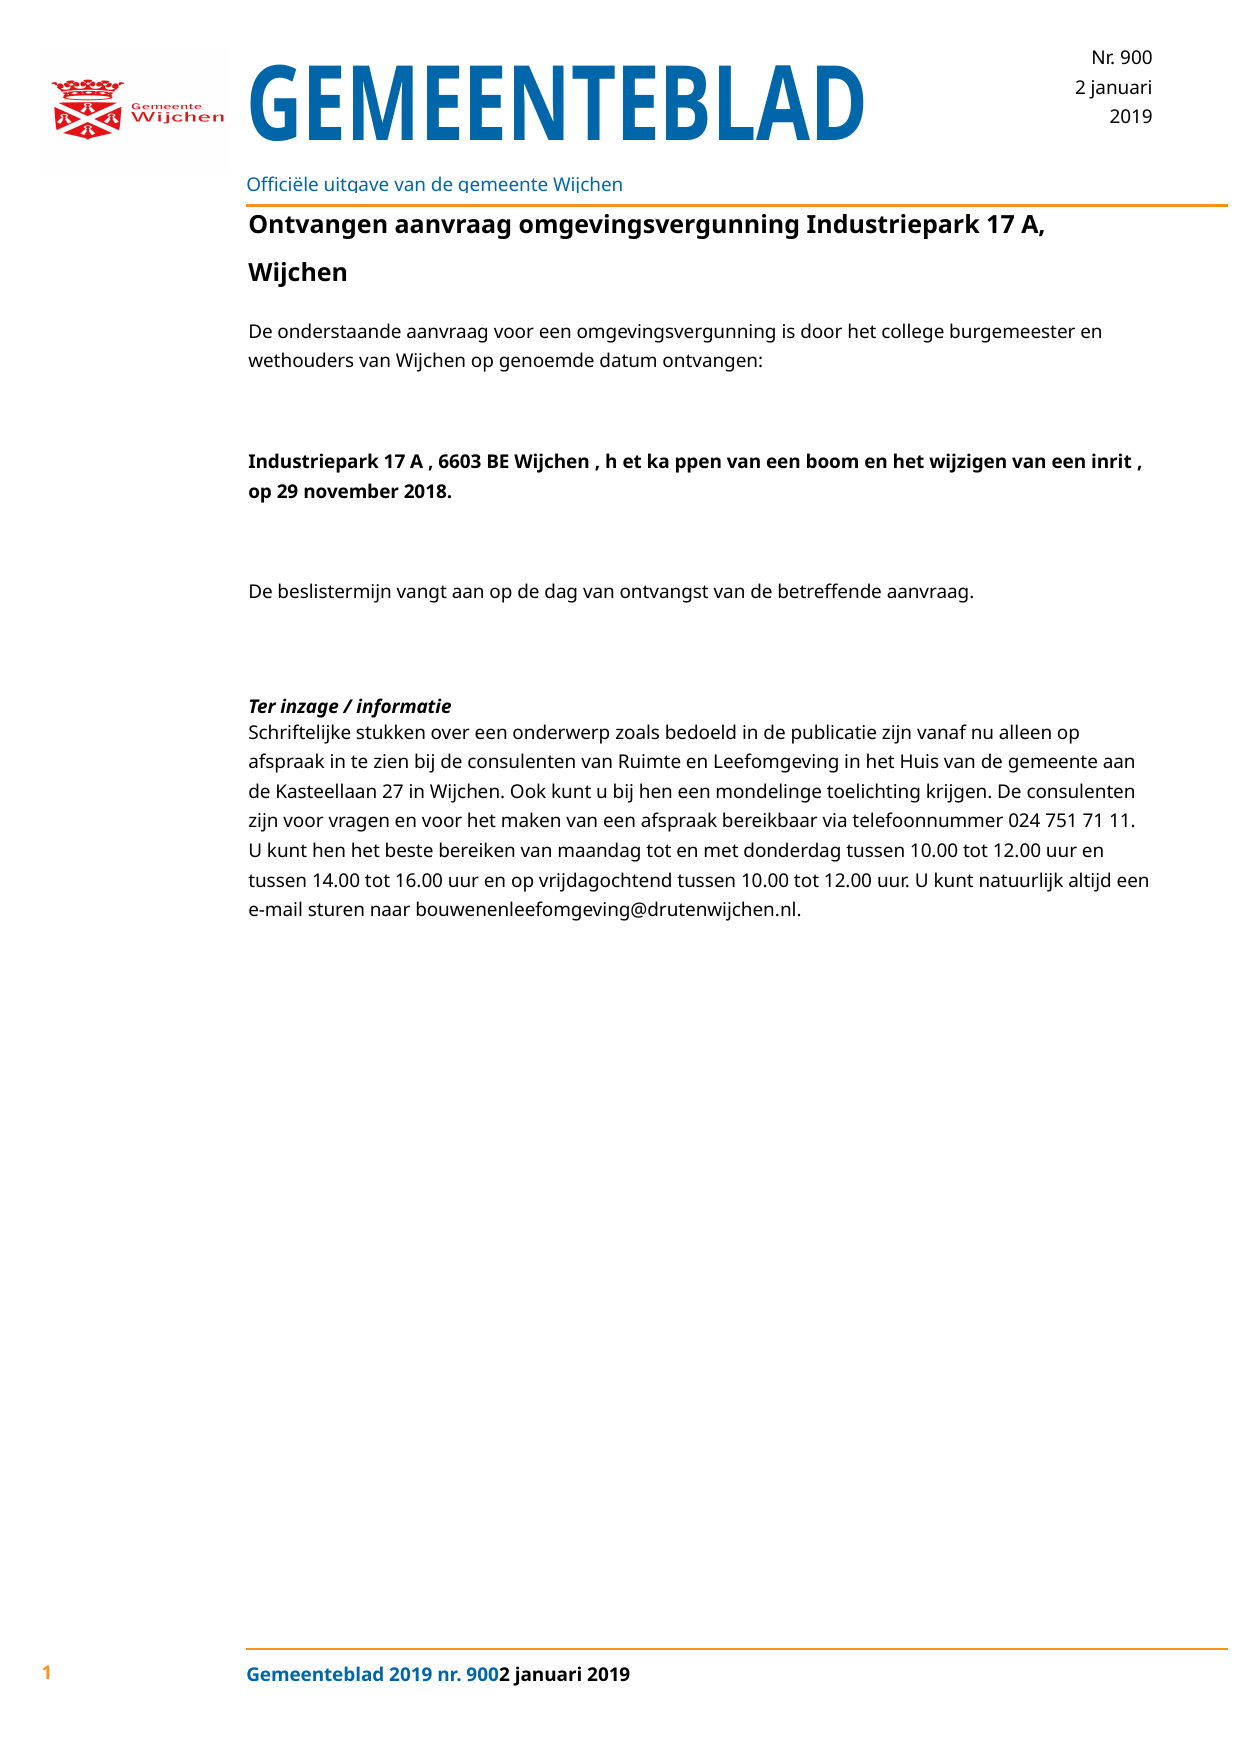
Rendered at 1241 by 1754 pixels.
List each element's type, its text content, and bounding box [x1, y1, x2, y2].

picture [41, 47, 231, 172]
text Schriftelijke stukken over een onderwerp zoals bedoeld in de publicatie zijn vanaf nu alleen op afspraak in te zien bij de consulenten van Ruimte en Leefomgeving in het Huis van de gemeente aan de Kasteellaan 27 in Wijchen. Ook kunt u bij hen een mondelinge toelichting krijgen. De consulenten zijn voor vragen en voor het maken van een afspraak bereikbaar via telefoonnummer 024 751 71 11. U kunt hen het beste bereiken van maandag tot en met donderdag tussen 10.00 tot 12.00 uur en tussen 14.00 tot 16.00 uur en op vrijdagochtend tussen 10.00 tot 12.00 uur. U kunt natuurlijk altijd een e-mail sturen naar bouwenenleefomgeving@drutenwijchen.nl. [248, 719, 1152, 922]
text De onderstaande aanvraag voor een omgevingsvergunning is door het college burgemeester en wethouders van Wijchen op genoemde datum ontvangen: [248, 318, 1152, 373]
text Ontvangen aanvraag omgevingsvergunning Industriepark 17 A, Wijchen [248, 207, 1152, 288]
text Industriepark 17 A , 6603 BE Wijchen , h et ka ppen van een boom en het wijzigen van een inrit , op 29 november 2018. [248, 448, 1152, 504]
text De beslistermijn vangt aan op de dag van ontvangst van de betreffende aanvraag. [248, 579, 1152, 604]
text Ter inzage / informatie [248, 693, 1152, 719]
